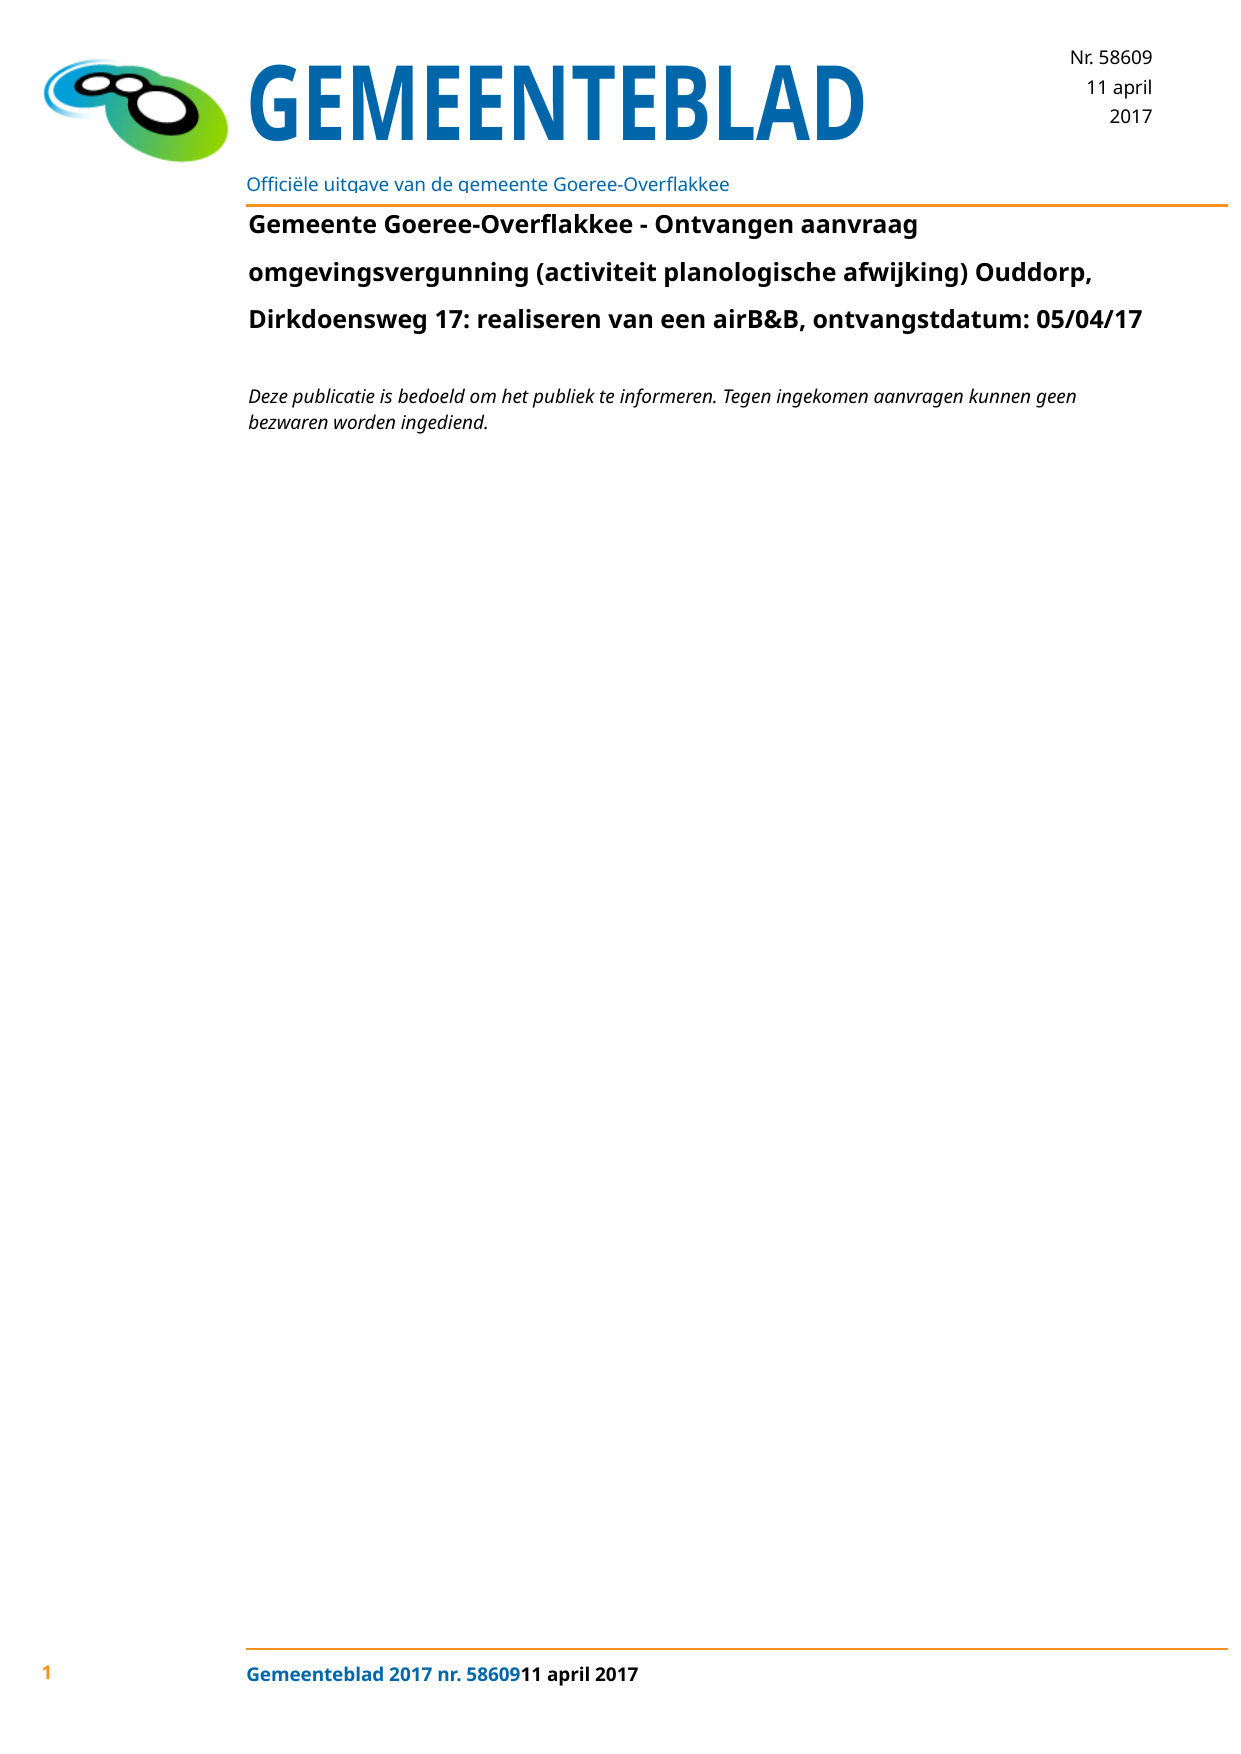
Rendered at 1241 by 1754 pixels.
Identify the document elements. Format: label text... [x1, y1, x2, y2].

text Deze publicatie is bedoeld om het publiek te informeren. Tegen ingekomen aanvragen kunnen geen bezwaren worden ingediend. [248, 384, 1152, 435]
text Gemeente Goeree-Overflakkee - Ontvangen aanvraag omgevingsvergunning (activiteit planologische afwijking) Ouddorp, Dirkdoensweg 17: realiseren van een airB&B, ontvangstdatum: 05/04/17 [248, 207, 1152, 336]
picture [41, 47, 231, 172]
